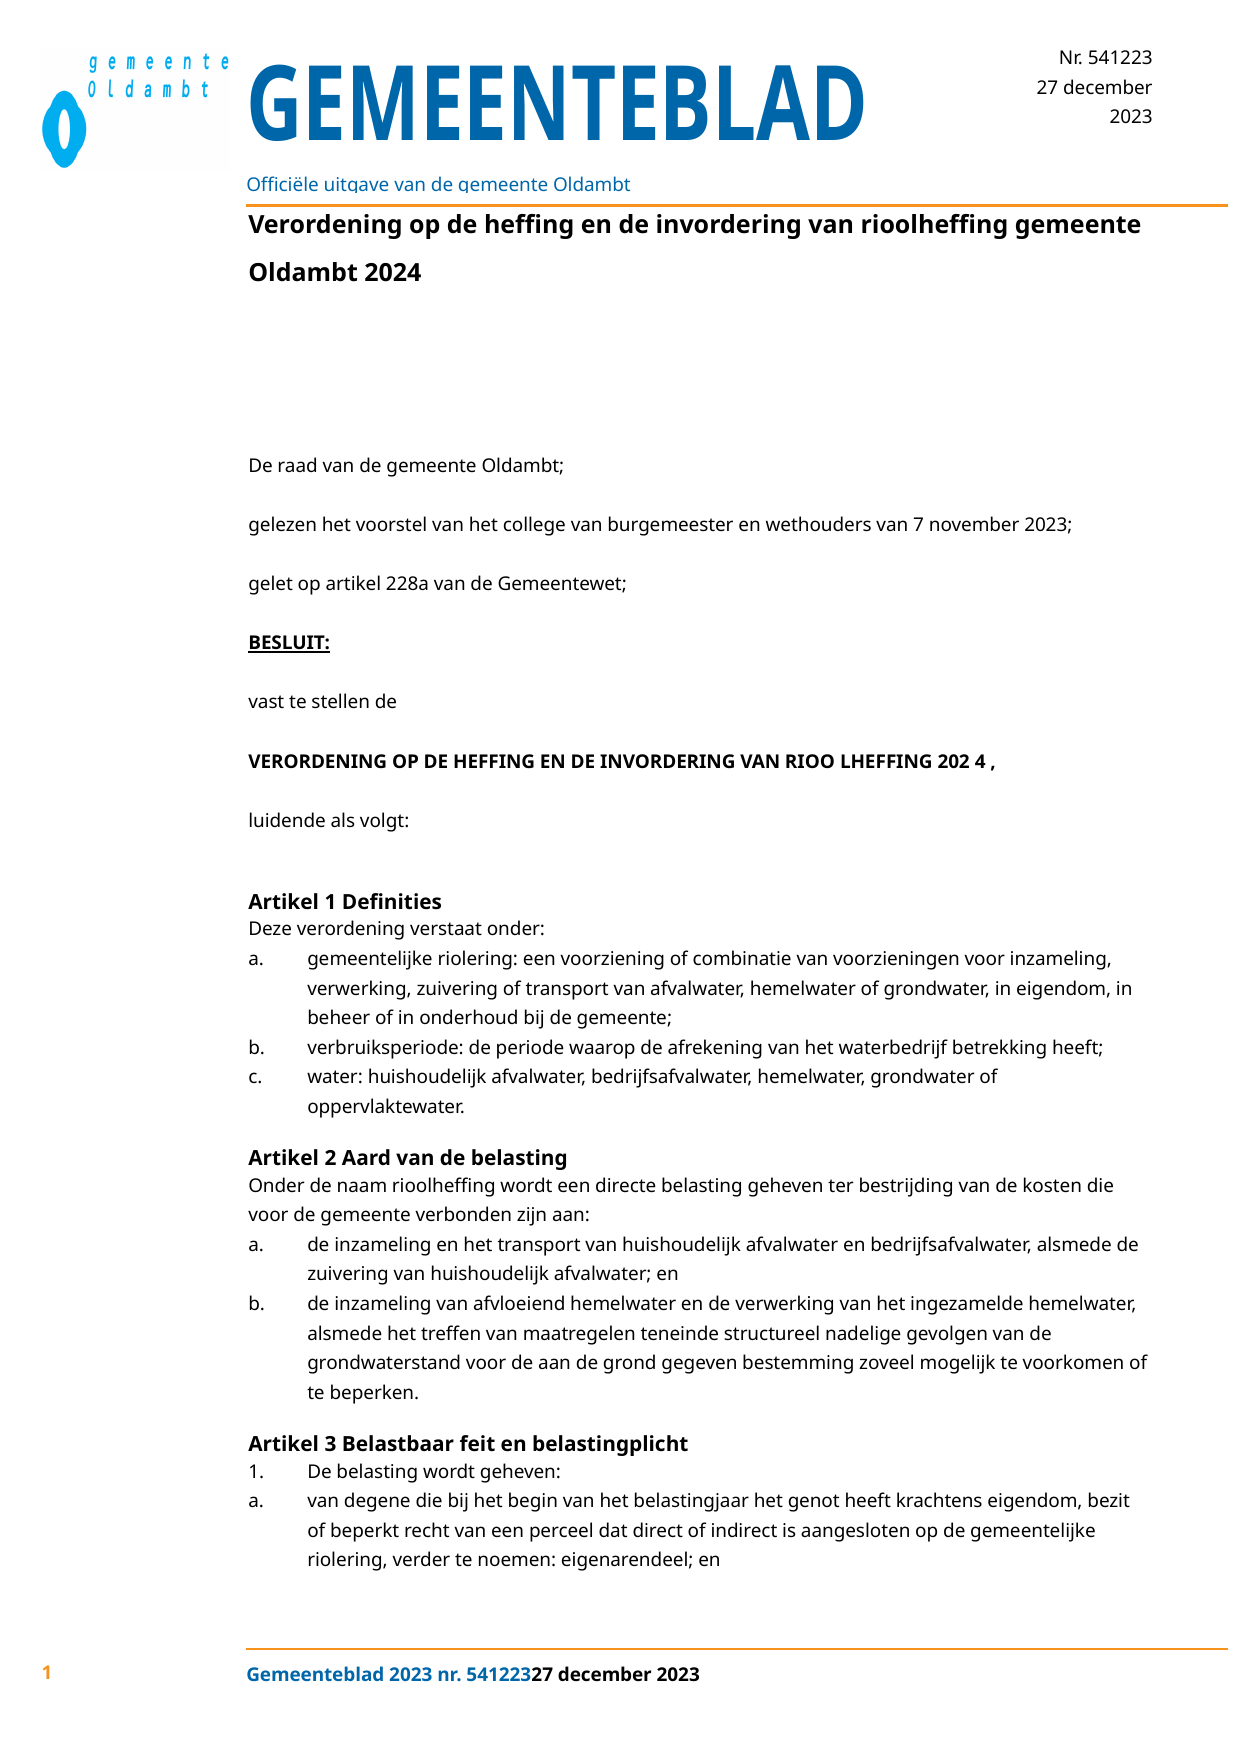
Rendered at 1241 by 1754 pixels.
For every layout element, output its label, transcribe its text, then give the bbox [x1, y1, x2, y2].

text gelet op artikel 228a van de Gemeentewet; [248, 570, 1152, 596]
text gelezen het voorstel van het college van burgemeester en wethouders van 7 november 2023; [248, 511, 1152, 537]
text Artikel 3 Belastbaar feit en belastingplicht [248, 1429, 1152, 1458]
list de inzameling en het transport van huishoudelijk afvalwater en bedrijfsafvalwater, alsmede de zuivering van huishoudelijk afvalwater; en [248, 1231, 1152, 1286]
text Onder de naam rioolheffing wordt een directe belasting geheven ter bestrijding van de kosten die voor de gemeente verbonden zijn aan: [248, 1172, 1152, 1227]
list de inzameling van afvloeiend hemelwater en de verwerking van het ingezamelde hemelwater, alsmede het treffen van maatregelen teneinde structureel nadelige gevolgen van de grondwaterstand voor de aan de grond gegeven bestemming zoveel mogelijk te voorkomen of te beperken. [248, 1290, 1152, 1405]
text Artikel 1 Definities [248, 887, 1152, 916]
list De belasting wordt geheven: [248, 1458, 1152, 1483]
text vast te stellen de [248, 689, 1152, 714]
text BESLUIT: [248, 629, 1152, 655]
text luidende als volgt: [248, 807, 1152, 833]
list verbruiksperiode: de periode waarop de afrekening van het waterbedrijf betrekking heeft; [248, 1034, 1152, 1059]
list van degene die bij het begin van het belastingjaar het genot heeft krachtens eigendom, bezit of beperkt recht van een perceel dat direct of indirect is aangesloten op de gemeentelijke riolering, verder te noemen: eigenarendeel; en [248, 1487, 1152, 1572]
text De raad van de gemeente Oldambt; [248, 452, 1152, 478]
text Deze verordening verstaat onder: [248, 916, 1152, 941]
list water: huishoudelijk afvalwater, bedrijfsafvalwater, hemelwater, grondwater of oppervlaktewater. [248, 1063, 1152, 1119]
text VERORDENING OP DE HEFFING EN DE INVORDERING VAN RIOO LHEFFING 202 4 , [248, 748, 1152, 774]
text Artikel 2 Aard van de belasting [248, 1143, 1152, 1172]
picture [41, 47, 231, 172]
text Verordening op de heffing en de invordering van rioolheffing gemeente Oldambt 2024 [248, 207, 1152, 288]
list gemeentelijke riolering: een voorziening of combinatie van voorzieningen voor inzameling, verwerking, zuivering of transport van afvalwater, hemelwater of grondwater, in eigendom, in beheer of in onderhoud bij de gemeente; [248, 945, 1152, 1030]
